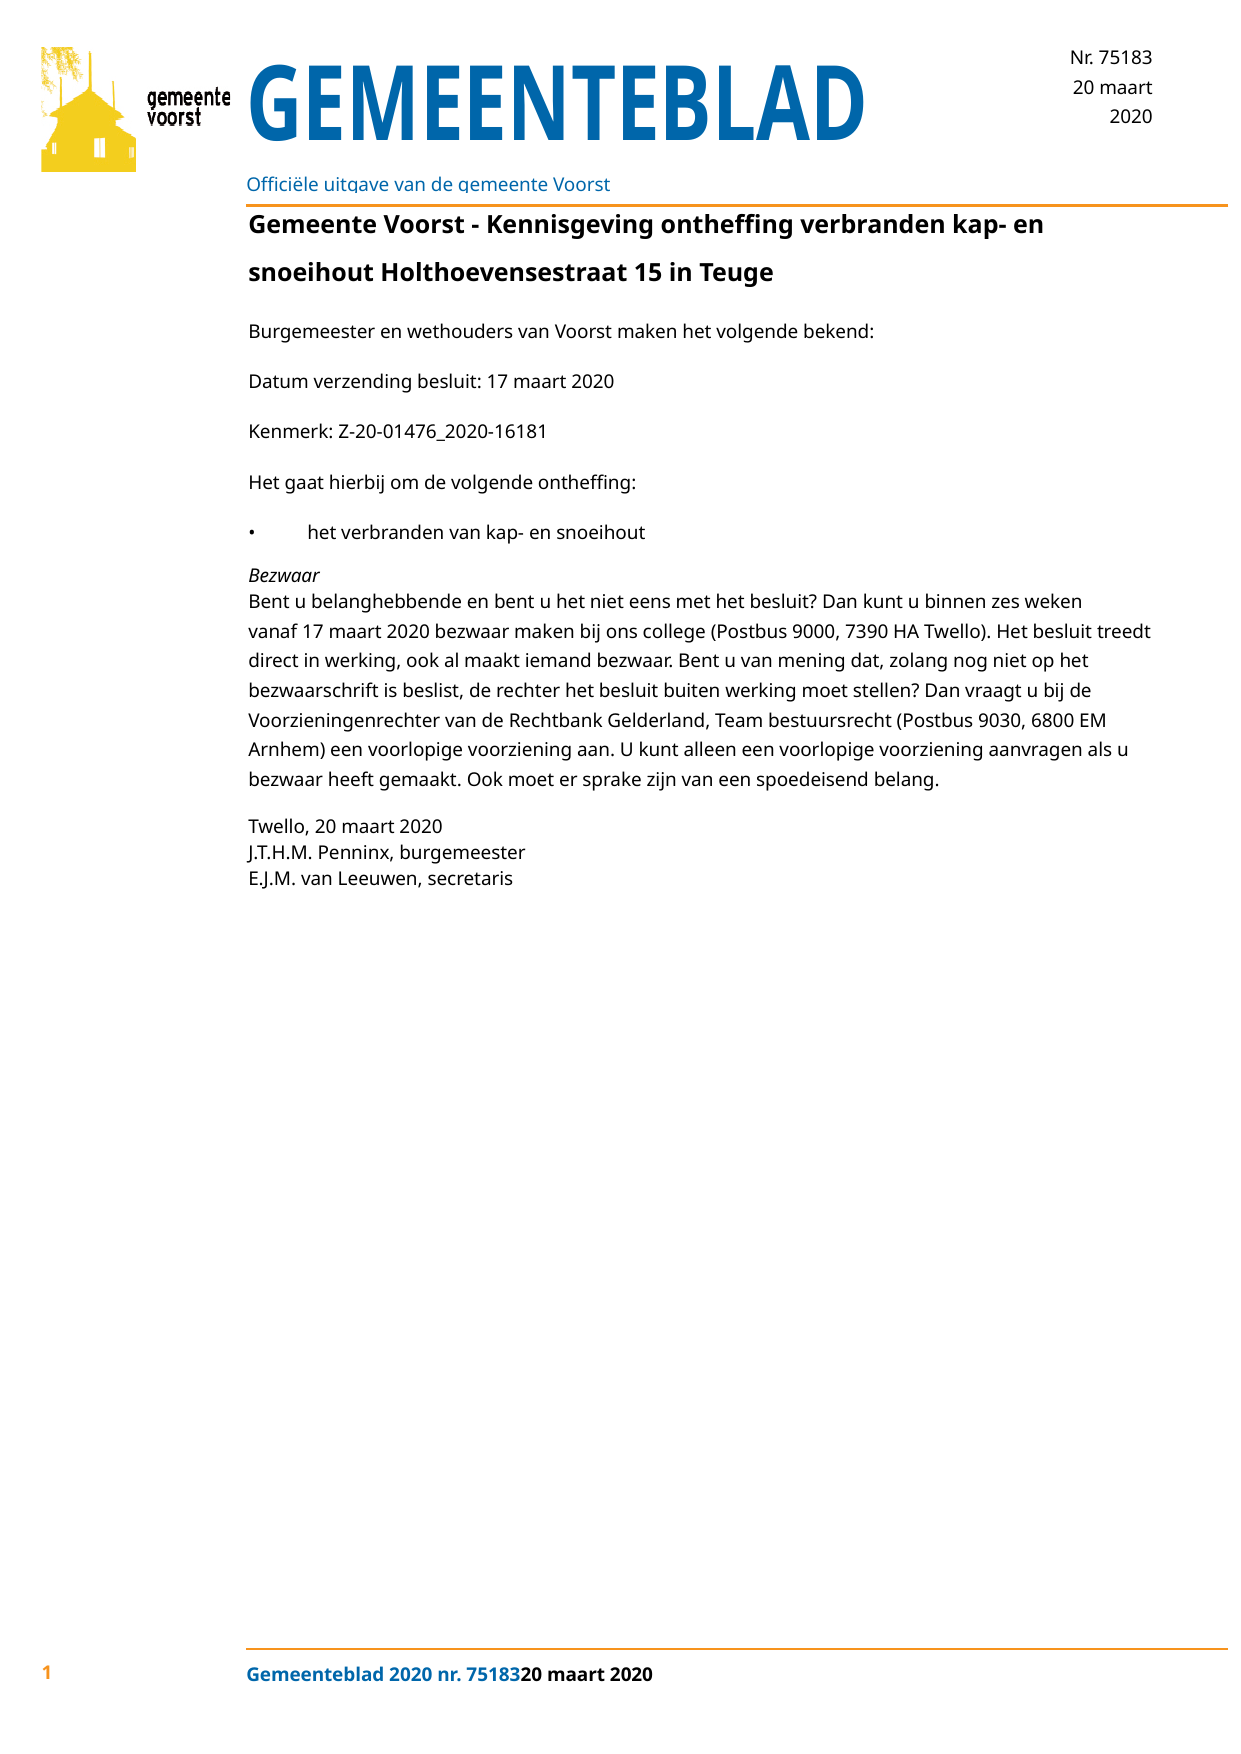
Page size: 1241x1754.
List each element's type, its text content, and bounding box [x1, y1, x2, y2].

text Gemeente Voorst - Kennisgeving ontheffing verbranden kap- en snoeihout Holthoevensestraat 15 in Teuge [248, 207, 1152, 288]
list het verbranden van kap- en snoeihout [248, 519, 1152, 545]
text Kenmerk: Z-20-01476_2020-16181 [248, 419, 1152, 444]
text Burgemeester en wethouders van Voorst maken het volgende bekend: [248, 318, 1152, 344]
text Bent u belanghebbende en bent u het niet eens met het besluit? Dan kunt u binnen zes weken vanaf 17 maart 2020 bezwaar maken bij ons college (Postbus 9000, 7390 HA Twello). Het besluit treedt direct in werking, ook al maakt iemand bezwaar. Bent u van mening dat, zolang nog niet op het bezwaarschrift is beslist, de rechter het besluit buiten werking moet stellen? Dan vraagt u bij de Voorzieningenrechter van de Rechtbank Gelderland, Team bestuursrecht (Postbus 9030, 6800 EM Arnhem) een voorlopige voorziening aan. U kunt alleen een voorlopige voorziening aanvragen als u bezwaar heeft gemaakt. Ook moet er sprake zijn van een spoedeisend belang. [248, 588, 1152, 792]
text Het gaat hierbij om de volgende ontheffing: [248, 469, 1152, 495]
text Bezwaar [248, 563, 1152, 588]
text E.J.M. van Leeuwen, secretaris [248, 865, 1152, 891]
picture [41, 47, 231, 172]
text Datum verzending besluit: 17 maart 2020 [248, 368, 1152, 394]
text Twello, 20 maart 2020 [248, 814, 1152, 839]
text J.T.H.M. Penninx, burgemeester [248, 839, 1152, 865]
